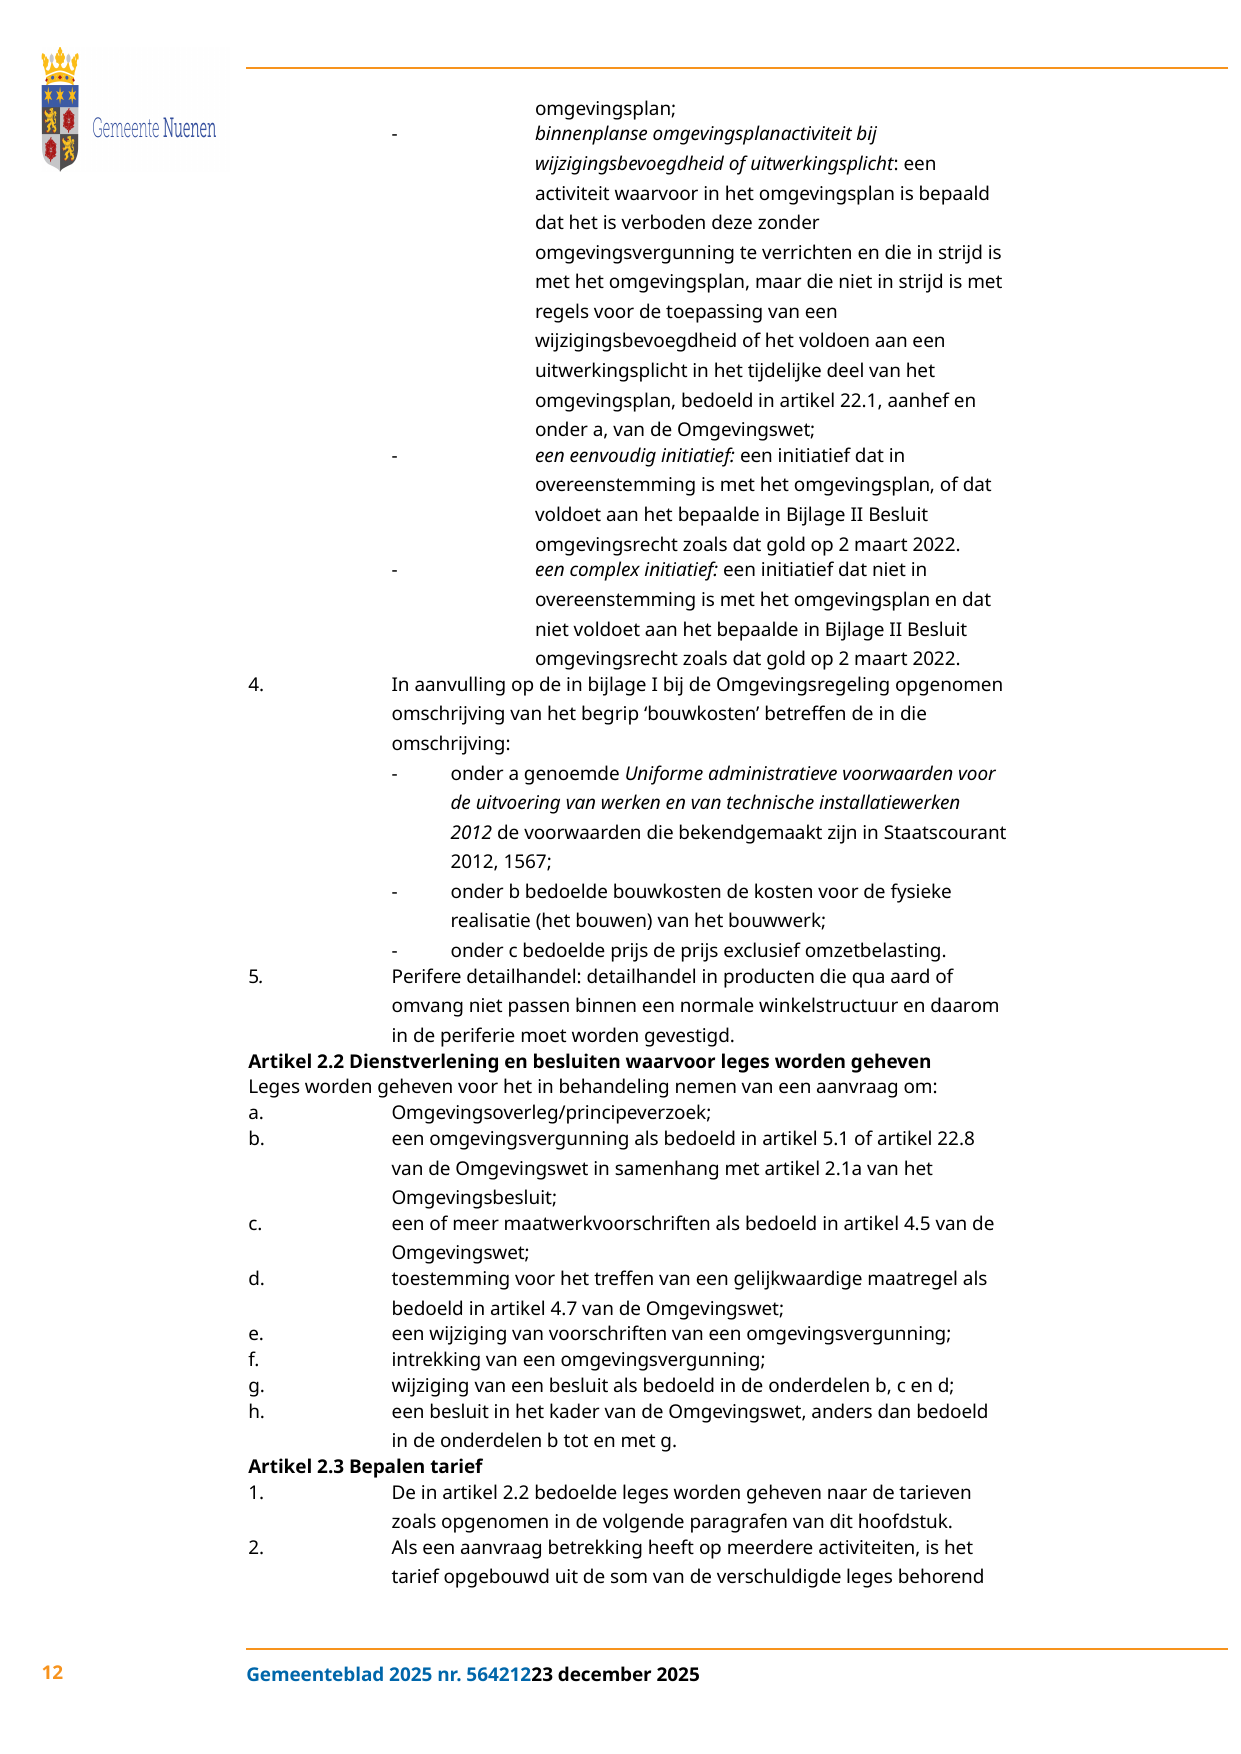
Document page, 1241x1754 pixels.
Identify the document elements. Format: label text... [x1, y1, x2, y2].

table_cell e. [248, 1321, 391, 1346]
picture [41, 47, 231, 172]
table_cell wijziging van een besluit als bedoeld in de onderdelen b, c en d; [391, 1372, 1008, 1398]
table_cell omgevingsplan; [535, 95, 1008, 121]
table_cell [1008, 1534, 1152, 1589]
table_cell Als een aanvraag betrekking heeft op meerdere activiteiten, is het tarief opgebouwd uit de som van de verschuldigde leges behorend [391, 1534, 1008, 1589]
table_cell Perifere detailhandel: detailhandel in producten die qua aard of omvang niet passen binnen een normale winkelstructuur en daarom in de periferie moet worden gevestigd. [391, 963, 1008, 1048]
table_cell - [391, 95, 535, 121]
table_cell [1008, 1265, 1152, 1321]
table_cell [1008, 121, 1152, 442]
table_cell a. [248, 1099, 391, 1125]
table_cell f. [248, 1346, 391, 1372]
table_cell [1008, 1048, 1152, 1074]
table_cell een of meer maatwerkvoorschriften als bedoeld in artikel 4.5 van de Omgevingswet; [391, 1210, 1008, 1265]
table_cell een complex initiatief: een initiatief dat niet in overeenstemming is met het omgevingsplan en dat niet voldoet aan het bepaalde in Bijlage II Besluit omgevingsrecht zoals dat gold op 2 maart 2022. [535, 557, 1008, 671]
table_cell [1008, 1453, 1152, 1479]
table_cell b. [248, 1125, 391, 1210]
table_cell [1008, 1125, 1152, 1210]
table_cell Leges worden geheven voor het in behandeling nemen van een aanvraag om: [248, 1074, 1008, 1099]
table_cell g. [248, 1372, 391, 1398]
table_cell [1008, 1099, 1152, 1125]
table_cell intrekking van een omgevingsvergunning; [391, 1346, 1008, 1372]
table_cell een besluit in het kader van de Omgevingswet, anders dan bedoeld in de onderdelen b tot en met g. [391, 1398, 1008, 1453]
table_cell Omgevingsoverleg/principeverzoek; [391, 1099, 1008, 1125]
table_cell [1008, 557, 1152, 671]
table_cell c. [248, 1210, 391, 1265]
table_cell De in artikel 2.2 bedoelde leges worden geheven naar de tarieven zoals opgenomen in de volgende paragrafen van dit hoofdstuk. [391, 1479, 1008, 1534]
table_cell [248, 442, 391, 557]
table_cell [1008, 95, 1152, 121]
table_cell - [391, 121, 535, 442]
table_cell [248, 557, 391, 671]
table_cell Artikel 2.3 Bepalen tarief [248, 1453, 1008, 1479]
table_cell d. [248, 1265, 391, 1321]
table_cell toestemming voor het treffen van een gelijkwaardige maatregel als bedoeld in artikel 4.7 van de Omgevingswet; [391, 1265, 1008, 1321]
table_cell [1008, 1074, 1152, 1099]
table_cell binnenplanse omgevingsplanactiviteit bij wijzigingsbevoegdheid of uitwerkingsplicht: een activiteit waarvoor in het omgevingsplan is bepaald dat het is verboden deze zonder omgevingsvergunning te verrichten en die in strijd is met het omgevingsplan, maar die niet in strijd is met regels voor de toepassing van een wijzigingsbevoegdheid of het voldoen aan een uitwerkingsplicht in het tijdelijke deel van het omgevingsplan, bedoeld in artikel 22.1, aanhef en onder a, van de Omgevingswet; [535, 121, 1008, 442]
table_cell - [391, 557, 535, 671]
table_cell [1008, 1210, 1152, 1265]
table_cell [1008, 1479, 1152, 1534]
table_cell 4. [248, 671, 391, 963]
table_cell een eenvoudig initiatief: een initiatief dat in overeenstemming is met het omgevingsplan, of dat voldoet aan het bepaalde in Bijlage II Besluit omgevingsrecht zoals dat gold op 2 maart 2022. [535, 442, 1008, 557]
table_cell 2. [248, 1534, 391, 1589]
table_cell [248, 95, 391, 121]
table_cell [1008, 671, 1152, 963]
table_cell Artikel 2.2 Dienstverlening en besluiten waarvoor leges worden geheven [248, 1048, 1008, 1074]
table_cell [248, 121, 391, 442]
table_cell een omgevingsvergunning als bedoeld in artikel 5.1 of artikel 22.8 van de Omgevingswet in samenhang met artikel 2.1a van het Omgevingsbesluit; [391, 1125, 1008, 1210]
table_cell 1. [248, 1479, 391, 1534]
table_cell [1008, 1346, 1152, 1372]
table_cell h. [248, 1398, 391, 1453]
table_cell [1008, 442, 1152, 557]
table_cell [1008, 963, 1152, 1048]
table_cell In aanvulling op de in bijlage I bij de Omgevingsregeling opgenomen omschrijving van het begrip ‘bouwkosten’ betreffen de in die omschrijving: onder a genoemde Uniforme administratieve voorwaarden voor de uitvoering van werken en van technische installatiewerken 2012 de voorwaarden die bekendgemaakt zijn in Staatscourant 2012, 1567; onder b bedoelde bouwkosten de kosten voor de fysieke realisatie (het bouwen) van het bouwwerk; onder c bedoelde prijs de prijs exclusief omzetbelasting. [391, 671, 1008, 963]
table_cell een wijziging van voorschriften van een omgevingsvergunning; [391, 1321, 1008, 1346]
table_cell [1008, 1398, 1152, 1453]
table_cell [1008, 1372, 1152, 1398]
table_cell - [391, 442, 535, 557]
table_cell [1008, 1321, 1152, 1346]
table_cell 5. [248, 963, 391, 1048]
